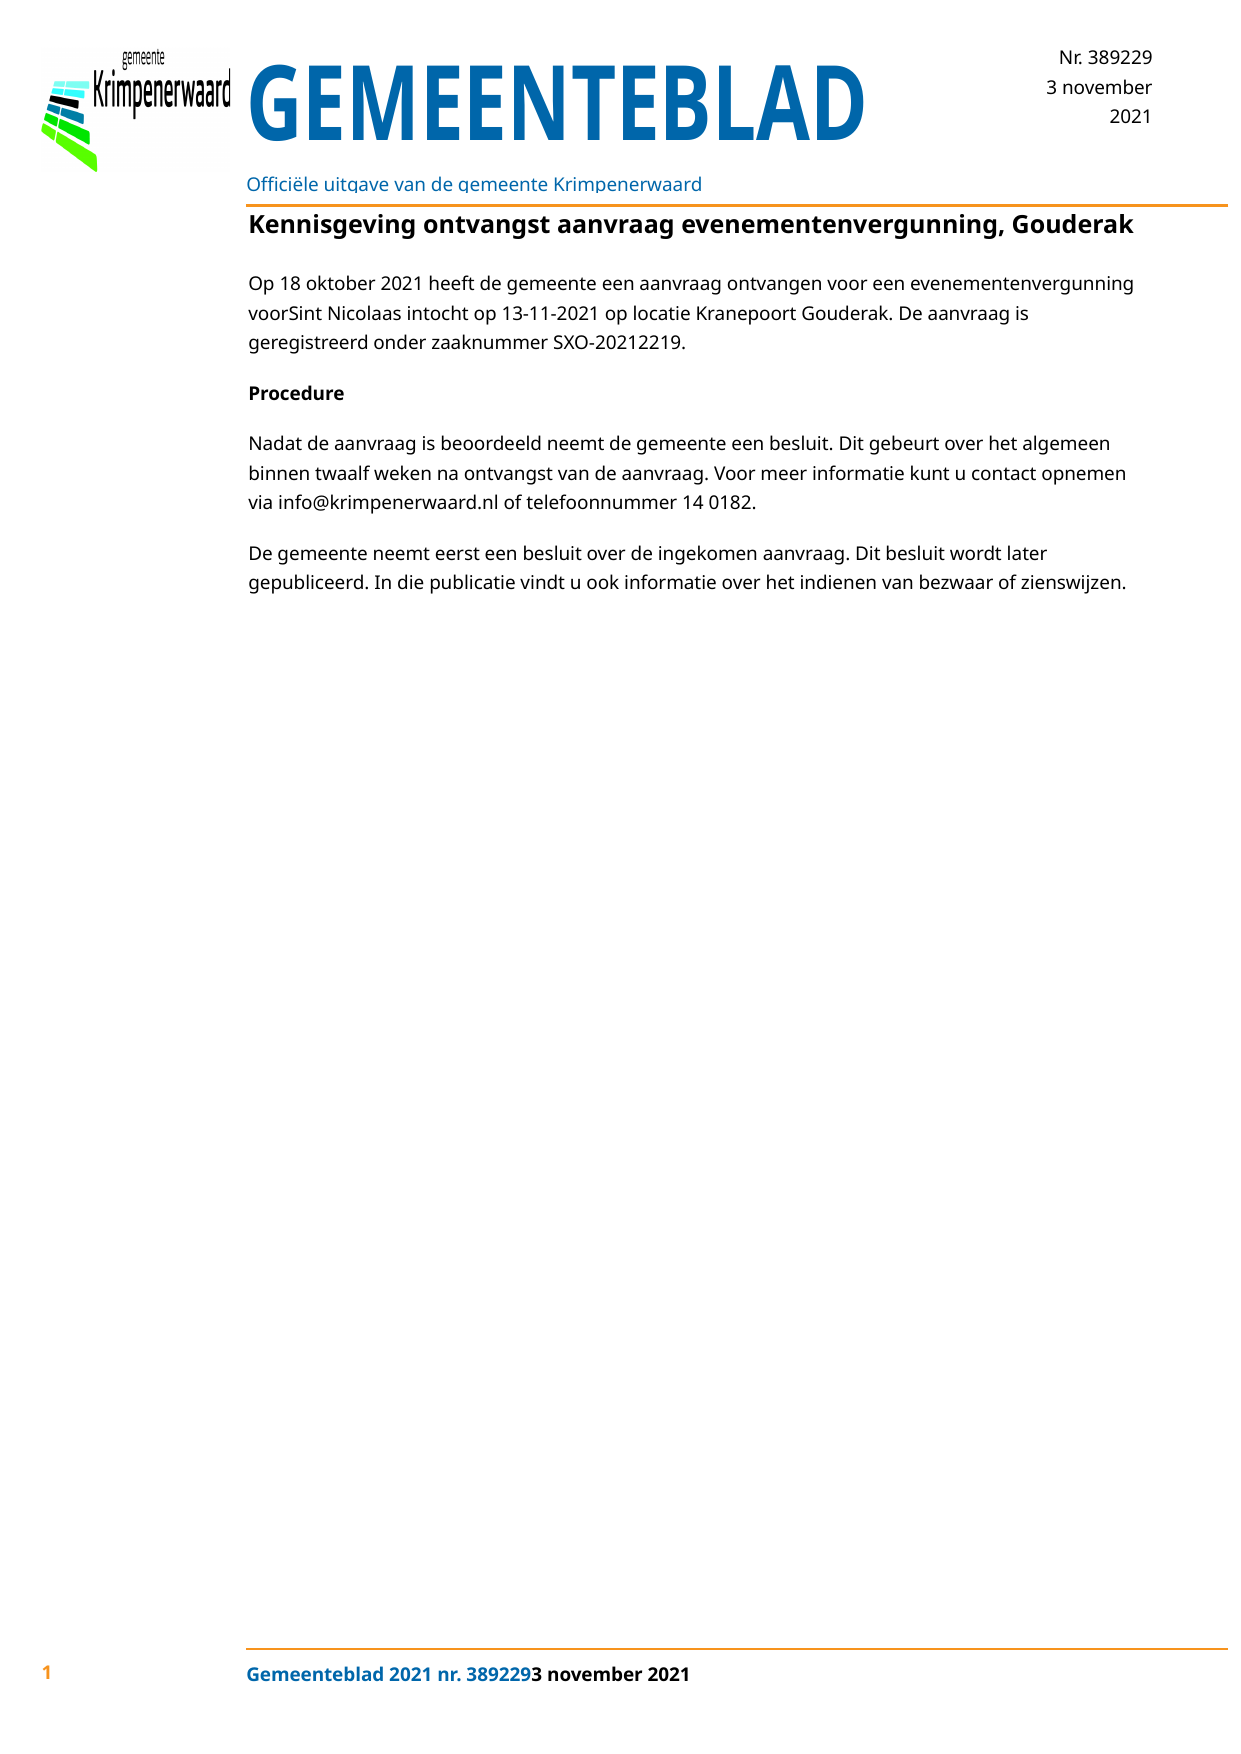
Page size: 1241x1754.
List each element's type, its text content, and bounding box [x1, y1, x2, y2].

picture [41, 47, 231, 172]
text De gemeente neemt eerst een besluit over de ingekomen aanvraag. Dit besluit wordt later gepubliceerd. In die publicatie vindt u ook informatie over het indienen van bezwaar of zienswijzen. [248, 540, 1152, 595]
text Op 18 oktober 2021 heeft de gemeente een aanvraag ontvangen voor een evenementenvergunning voorSint Nicolaas intocht op 13-11-2021 op locatie Kranepoort Gouderak. De aanvraag is geregistreerd onder zaaknummer SXO-20212219. [248, 270, 1152, 355]
text Nadat de aanvraag is beoordeeld neemt de gemeente een besluit. Dit gebeurt over het algemeen binnen twaalf weken na ontvangst van de aanvraag. Voor meer informatie kunt u contact opnemen via info@krimpenerwaard.nl of telefoonnummer 14 0182. [248, 430, 1152, 515]
text Kennisgeving ontvangst aanvraag evenementenvergunning, Gouderak [248, 207, 1152, 241]
text Procedure [248, 380, 1152, 406]
